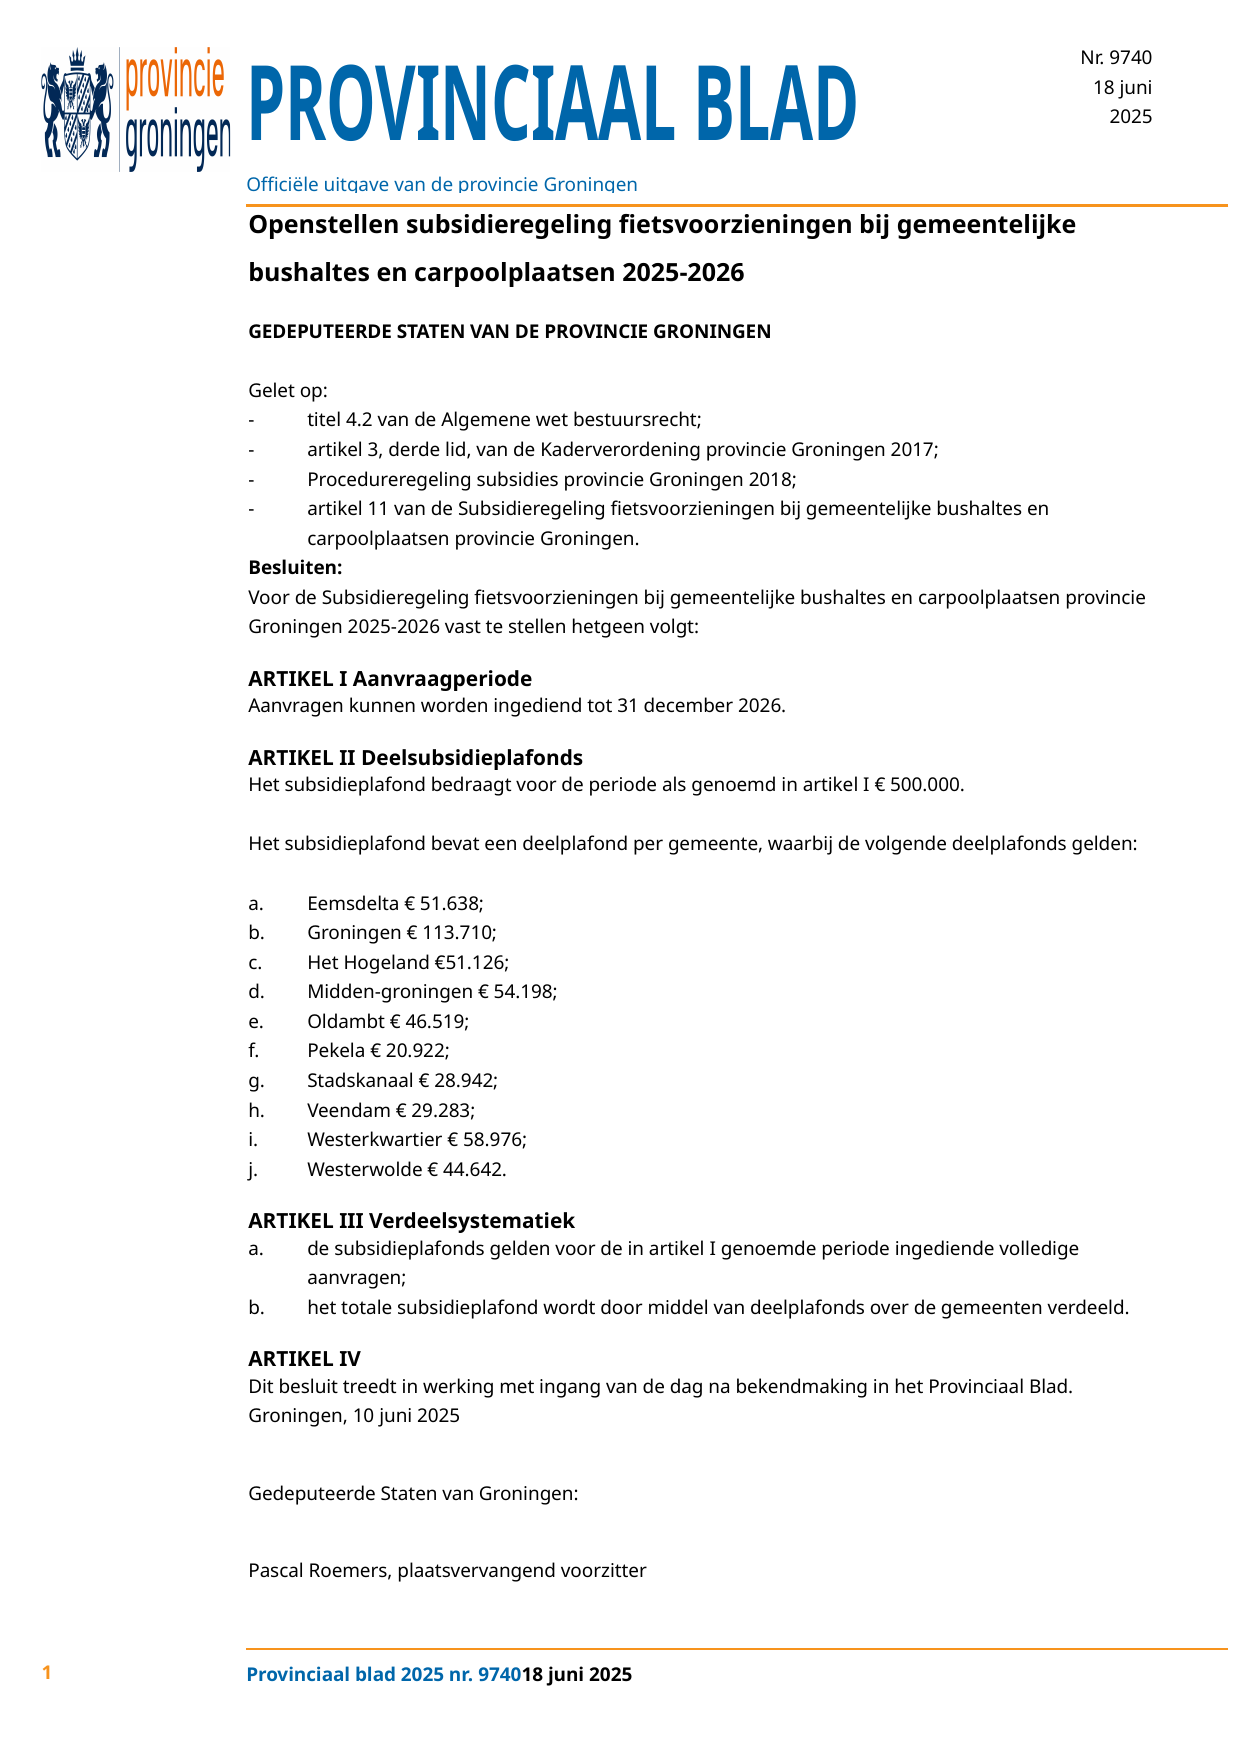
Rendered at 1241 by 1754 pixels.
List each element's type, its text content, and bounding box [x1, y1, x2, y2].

text Besluiten: [248, 554, 1152, 580]
text GEDEPUTEERDE STATEN VAN DE PROVINCIE GRONINGEN [248, 318, 1152, 344]
text Voor de Subsidieregeling fietsvoorzieningen bij gemeentelijke bushaltes en carpoolplaatsen provincie Groningen 2025-2026 vast te stellen hetgeen volgt: [248, 584, 1152, 639]
list titel 4.2 van de Algemene wet bestuursrecht; [248, 407, 1152, 432]
text ARTIKEL III Verdeelsystematiek [248, 1206, 1152, 1235]
list artikel 11 van de Subsidieregeling fietsvoorzieningen bij gemeentelijke bushaltes en carpoolplaatsen provincie Groningen. [248, 495, 1152, 551]
text Groningen, 10 juni 2025 [248, 1402, 1152, 1428]
list Veendam € 29.283; [248, 1097, 1152, 1123]
list Procedureregeling subsidies provincie Groningen 2018; [248, 466, 1152, 492]
text Gedeputeerde Staten van Groningen: [248, 1480, 1152, 1505]
text Pascal Roemers, plaatsvervangend voorzitter [248, 1557, 1152, 1583]
text Dit besluit treedt in werking met ingang van de dag na bekendmaking in het Provinciaal Blad. [248, 1373, 1152, 1399]
list Stadskanaal € 28.942; [248, 1067, 1152, 1093]
text ARTIKEL IV [248, 1344, 1152, 1373]
list artikel 3, derde lid, van de Kaderverordening provincie Groningen 2017; [248, 436, 1152, 462]
list Oldambt € 46.519; [248, 1008, 1152, 1034]
text Het subsidieplafond bevat een deelplafond per gemeente, waarbij de volgende deelplafonds gelden: [248, 831, 1152, 856]
list Groningen € 113.710; [248, 919, 1152, 945]
list de subsidieplafonds gelden voor de in artikel I genoemde periode ingediende volledige aanvragen; [248, 1235, 1152, 1290]
list Het Hogeland €51.126; [248, 949, 1152, 975]
list Westerkwartier € 58.976; [248, 1126, 1152, 1152]
text ARTIKEL II Deelsubsidieplafonds [248, 743, 1152, 771]
list Pekela € 20.922; [248, 1038, 1152, 1063]
text Openstellen subsidieregeling fietsvoorzieningen bij gemeentelijke bushaltes en carpoolplaatsen 2025-2026 [248, 207, 1152, 288]
list Eemsdelta € 51.638; [248, 890, 1152, 916]
text Het subsidieplafond bedraagt voor de periode als genoemd in artikel I € 500.000. [248, 771, 1152, 797]
text ARTIKEL I Aanvraagperiode [248, 664, 1152, 693]
list Westerwolde € 44.642. [248, 1156, 1152, 1182]
list Midden-groningen € 54.198; [248, 978, 1152, 1004]
text Aanvragen kunnen worden ingediend tot 31 december 2026. [248, 693, 1152, 718]
picture [41, 47, 231, 172]
list het totale subsidieplafond wordt door middel van deelplafonds over de gemeenten verdeeld. [248, 1294, 1152, 1320]
text Gelet op: [248, 377, 1152, 403]
